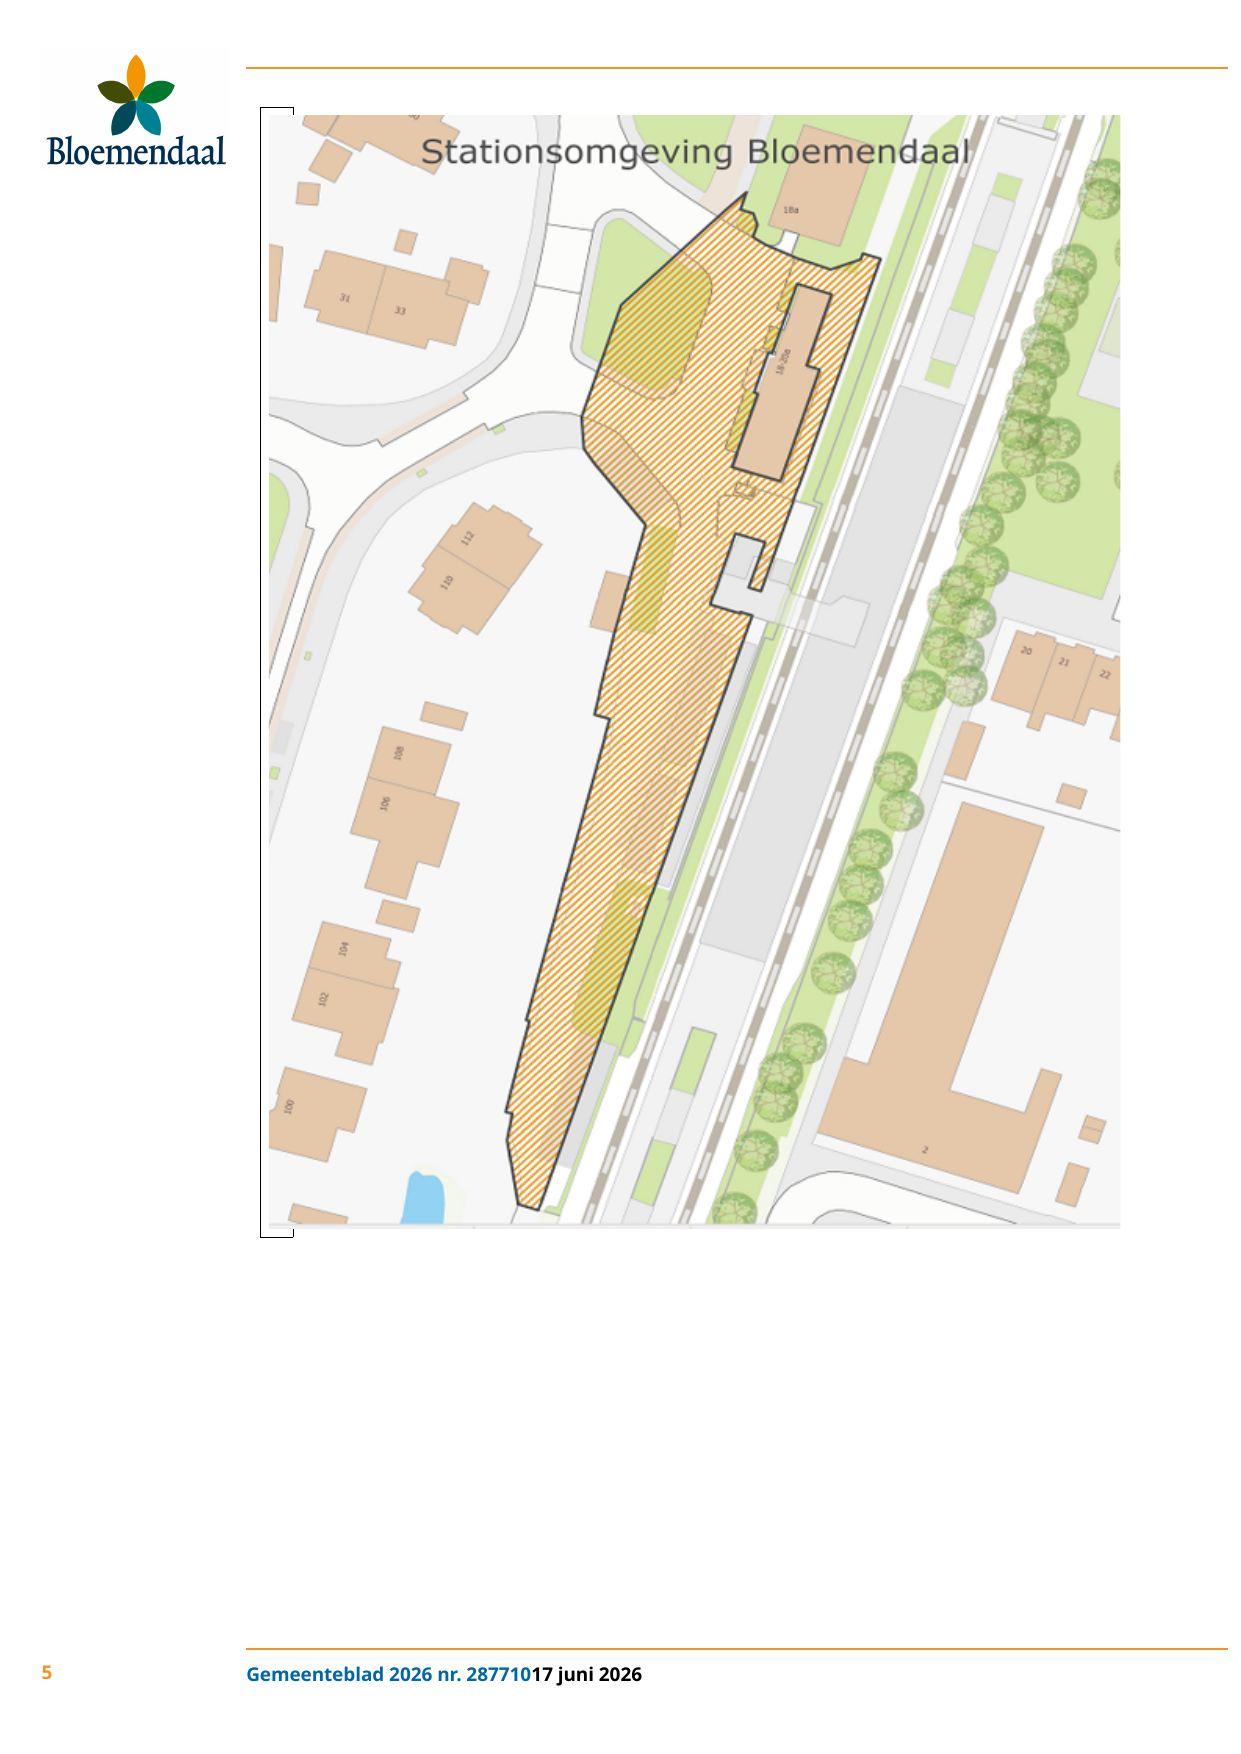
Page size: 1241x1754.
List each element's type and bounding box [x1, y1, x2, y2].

picture [41, 47, 231, 172]
picture [268, 115, 1121, 1229]
